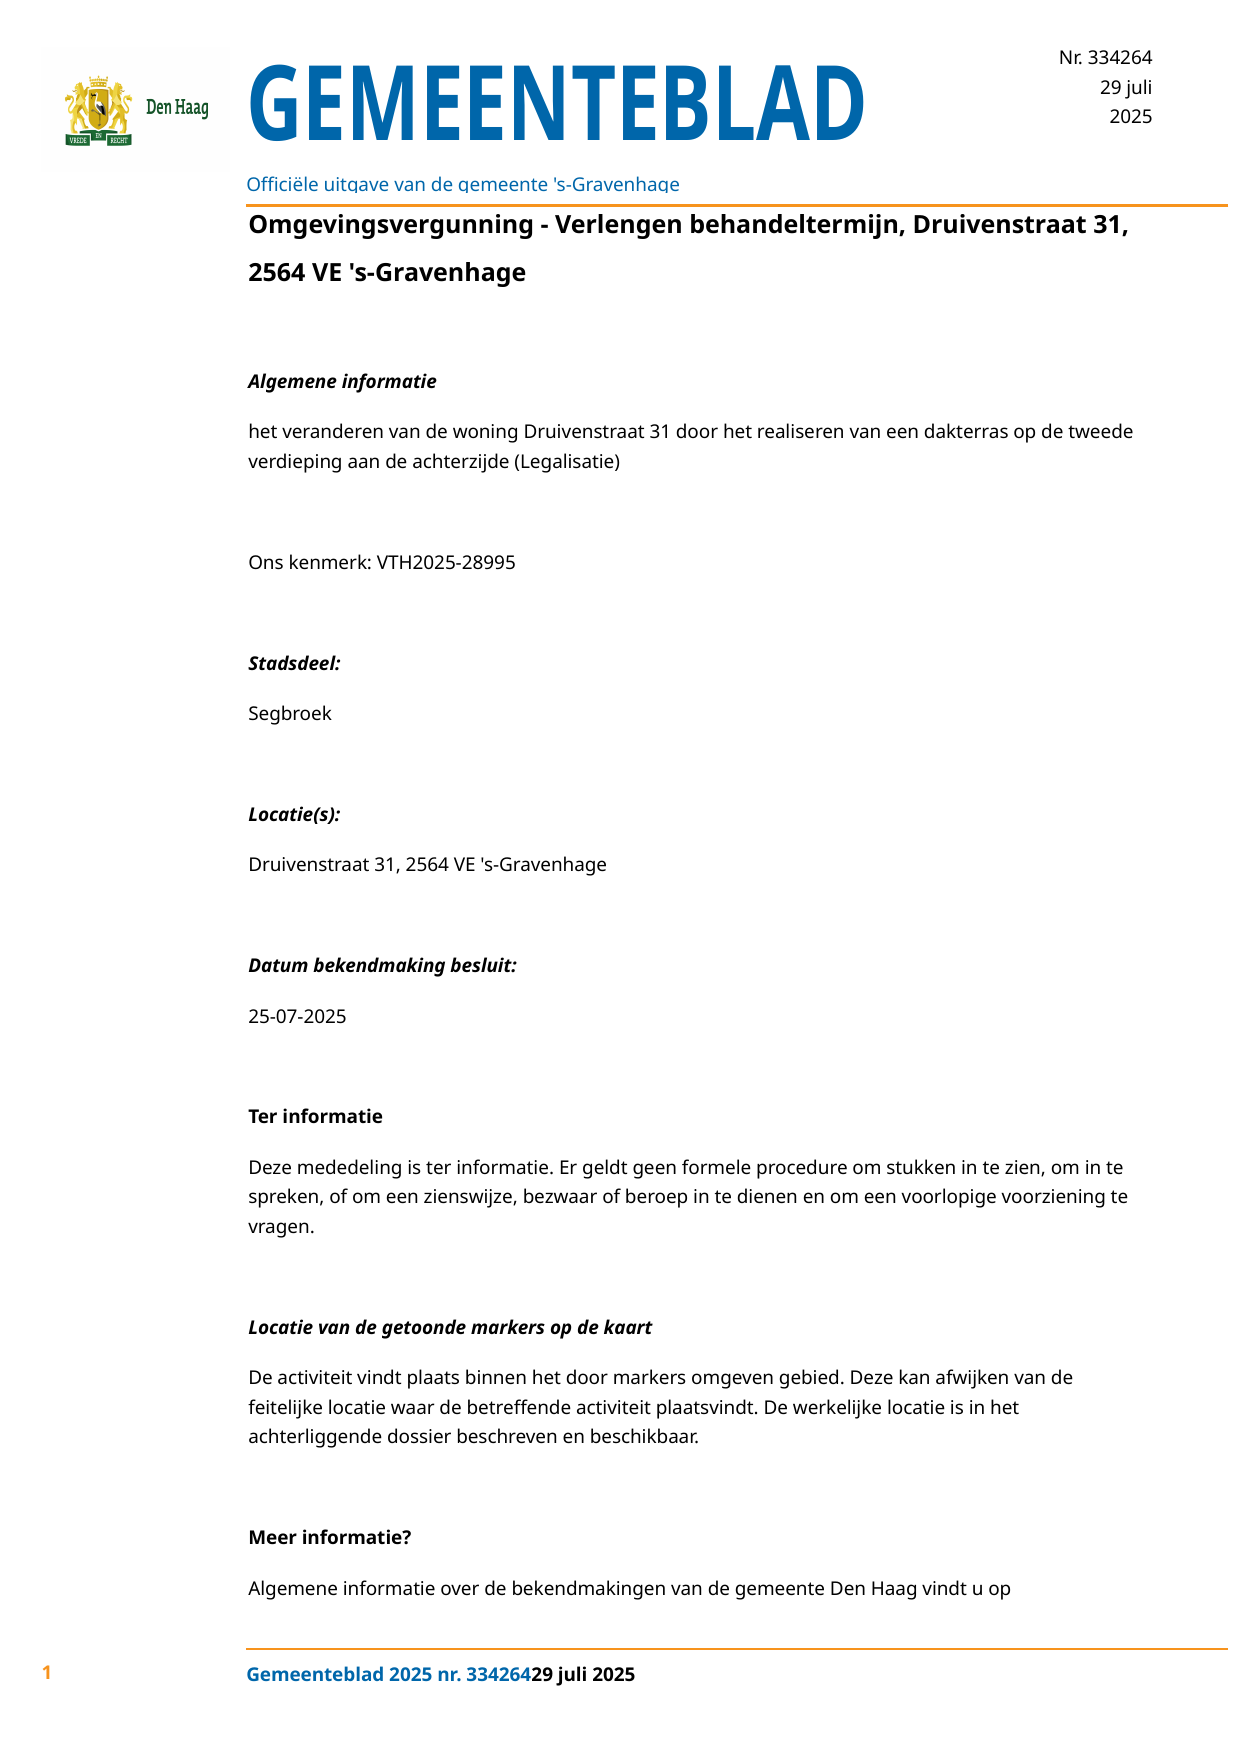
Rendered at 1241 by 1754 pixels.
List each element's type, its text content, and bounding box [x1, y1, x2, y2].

text Algemene informatie over de bekendmakingen van de gemeente Den Haag vindt u op [248, 1575, 1152, 1601]
text 25-07-2025 [248, 1003, 1152, 1029]
text Omgevingsvergunning - Verlengen behandeltermijn, Druivenstraat 31, 2564 VE 's-Gravenhage [248, 207, 1152, 288]
text Locatie van de getoonde markers op de kaart [248, 1314, 1152, 1340]
text Datum bekendmaking besluit: [248, 952, 1152, 978]
text De activiteit vindt plaats binnen het door markers omgeven gebied. Deze kan afwijken van de feitelijke locatie waar de betreffende activiteit plaatsvindt. De werkelijke locatie is in het achterliggende dossier beschreven en beschikbaar. [248, 1364, 1152, 1449]
text Segbroek [248, 700, 1152, 726]
text het veranderen van de woning Druivenstraat 31 door het realiseren van een dakterras op de tweede verdieping aan de achterzijde (Legalisatie) [248, 419, 1152, 474]
picture [41, 47, 231, 172]
text Meer informatie? [248, 1524, 1152, 1550]
text Deze mededeling is ter informatie. Er geldt geen formele procedure om stukken in te zien, om in te spreken, of om een zienswijze, bezwaar of beroep in te dienen en om een voorlopige voorziening te vragen. [248, 1154, 1152, 1239]
text Algemene informatie [248, 368, 1152, 394]
text Druivenstraat 31, 2564 VE 's-Gravenhage [248, 852, 1152, 877]
text Stadsdeel: [248, 650, 1152, 676]
text Locatie(s): [248, 801, 1152, 827]
text Ter informatie [248, 1104, 1152, 1129]
text Ons kenmerk: VTH2025-28995 [248, 549, 1152, 575]
